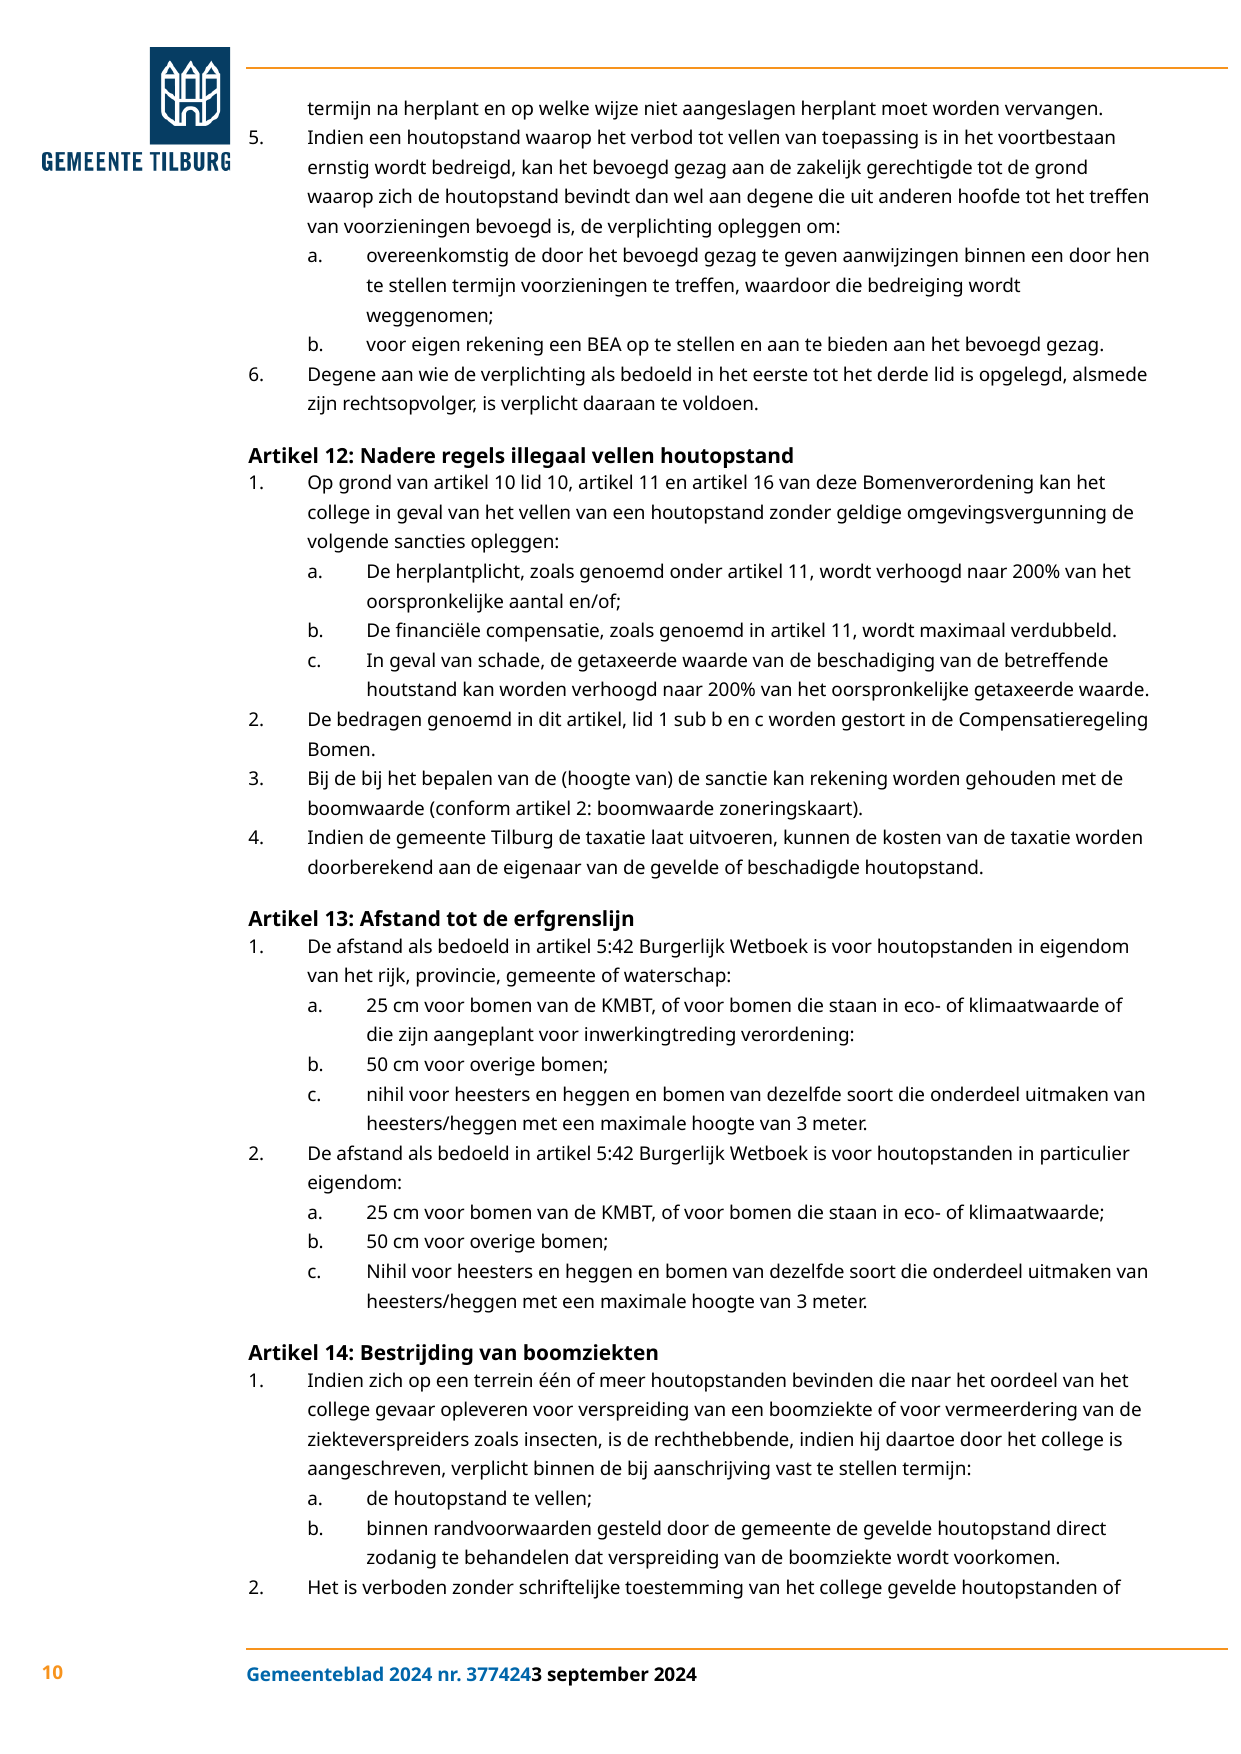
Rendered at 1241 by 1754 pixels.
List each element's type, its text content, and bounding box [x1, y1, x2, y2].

list De herplantplicht, zoals genoemd onder artikel 11, wordt verhoogd naar 200% van het oorspronkelijke aantal en/of; [307, 558, 1152, 613]
list De afstand als bedoeld in artikel 5:42 Burgerlijk Wetboek is voor houtopstanden in eigendom van het rijk, provincie, gemeente of waterschap: [248, 933, 1152, 988]
text Artikel 13: Afstand tot de erfgrenslijn [248, 904, 1152, 933]
list Indien zich op een terrein één of meer houtopstanden bevinden die naar het oordeel van het college gevaar opleveren voor verspreiding van een boomziekte of voor vermeerdering van de ziekteverspreiders zoals insecten, is de rechthebbende, indien hij daartoe door het college is aangeschreven, verplicht binnen de bij aanschrijving vast te stellen termijn: [248, 1367, 1152, 1481]
list nihil voor heesters en heggen en bomen van dezelfde soort die onderdeel uitmaken van heesters/heggen met een maximale hoogte van 3 meter. [307, 1081, 1152, 1136]
list Het is verboden zonder schriftelijke toestemming van het college gevelde houtopstanden of [248, 1574, 1152, 1599]
list voor eigen rekening een BEA op te stellen en aan te bieden aan het bevoegd gezag. [307, 331, 1152, 357]
list de houtopstand te vellen; [307, 1485, 1152, 1511]
list 50 cm voor overige bomen; [307, 1051, 1152, 1077]
list Op grond van artikel 10 lid 10, artikel 11 en artikel 16 van deze Bomenverordening kan het college in geval van het vellen van een houtopstand zonder geldige omgevingsvergunning de volgende sancties opleggen: [248, 469, 1152, 554]
list De financiële compensatie, zoals genoemd in artikel 11, wordt maximaal verdubbeld. [307, 617, 1152, 643]
list 25 cm voor bomen van de KMBT, of voor bomen die staan in eco- of klimaatwaarde of die zijn aangeplant voor inwerkingtreding verordening: [307, 992, 1152, 1047]
list Indien de gemeente Tilburg de taxatie laat uitvoeren, kunnen de kosten van de taxatie worden doorberekend aan de eigenaar van de gevelde of beschadigde houtopstand. [248, 824, 1152, 880]
text Artikel 12: Nadere regels illegaal vellen houtopstand [248, 441, 1152, 469]
list Degene aan wie de verplichting als bedoeld in het eerste tot het derde lid is opgelegd, alsmede zijn rechtsopvolger, is verplicht daaraan te voldoen. [248, 361, 1152, 416]
list overeenkomstig de door het bevoegd gezag te geven aanwijzingen binnen een door hen te stellen termijn voorzieningen te treffen, waardoor die bedreiging wordt weggenomen; [307, 243, 1152, 328]
list 25 cm voor bomen van de KMBT, of voor bomen die staan in eco- of klimaatwaarde; [307, 1199, 1152, 1225]
list In geval van schade, de getaxeerde waarde van de beschadiging van de betreffende houtstand kan worden verhoogd naar 200% van het oorspronkelijke getaxeerde waarde. [307, 647, 1152, 702]
list Nihil voor heesters en heggen en bomen van dezelfde soort die onderdeel uitmaken van heesters/heggen met een maximale hoogte van 3 meter. [307, 1258, 1152, 1314]
list termijn na herplant en op welke wijze niet aangeslagen herplant moet worden vervangen. [248, 95, 1152, 121]
text Artikel 14: Bestrijding van boomziekten [248, 1338, 1152, 1367]
list binnen randvoorwaarden gesteld door de gemeente de gevelde houtopstand direct zodanig te behandelen dat verspreiding van de boomziekte wordt voorkomen. [307, 1515, 1152, 1570]
list Indien een houtopstand waarop het verbod tot vellen van toepassing is in het voortbestaan ernstig wordt bedreigd, kan het bevoegd gezag aan de zakelijk gerechtigde tot de grond waarop zich de houtopstand bevindt dan wel aan degene die uit anderen hoofde tot het treffen van voorzieningen bevoegd is, de verplichting opleggen om: [248, 124, 1152, 239]
picture [41, 47, 231, 172]
list De afstand als bedoeld in artikel 5:42 Burgerlijk Wetboek is voor houtopstanden in particulier eigendom: [248, 1140, 1152, 1195]
list 50 cm voor overige bomen; [307, 1229, 1152, 1254]
list Bij de bij het bepalen van de (hoogte van) de sanctie kan rekening worden gehouden met de boomwaarde (conform artikel 2: boomwaarde zoneringskaart). [248, 765, 1152, 821]
list De bedragen genoemd in dit artikel, lid 1 sub b en c worden gestort in de Compensatieregeling Bomen. [248, 706, 1152, 761]
